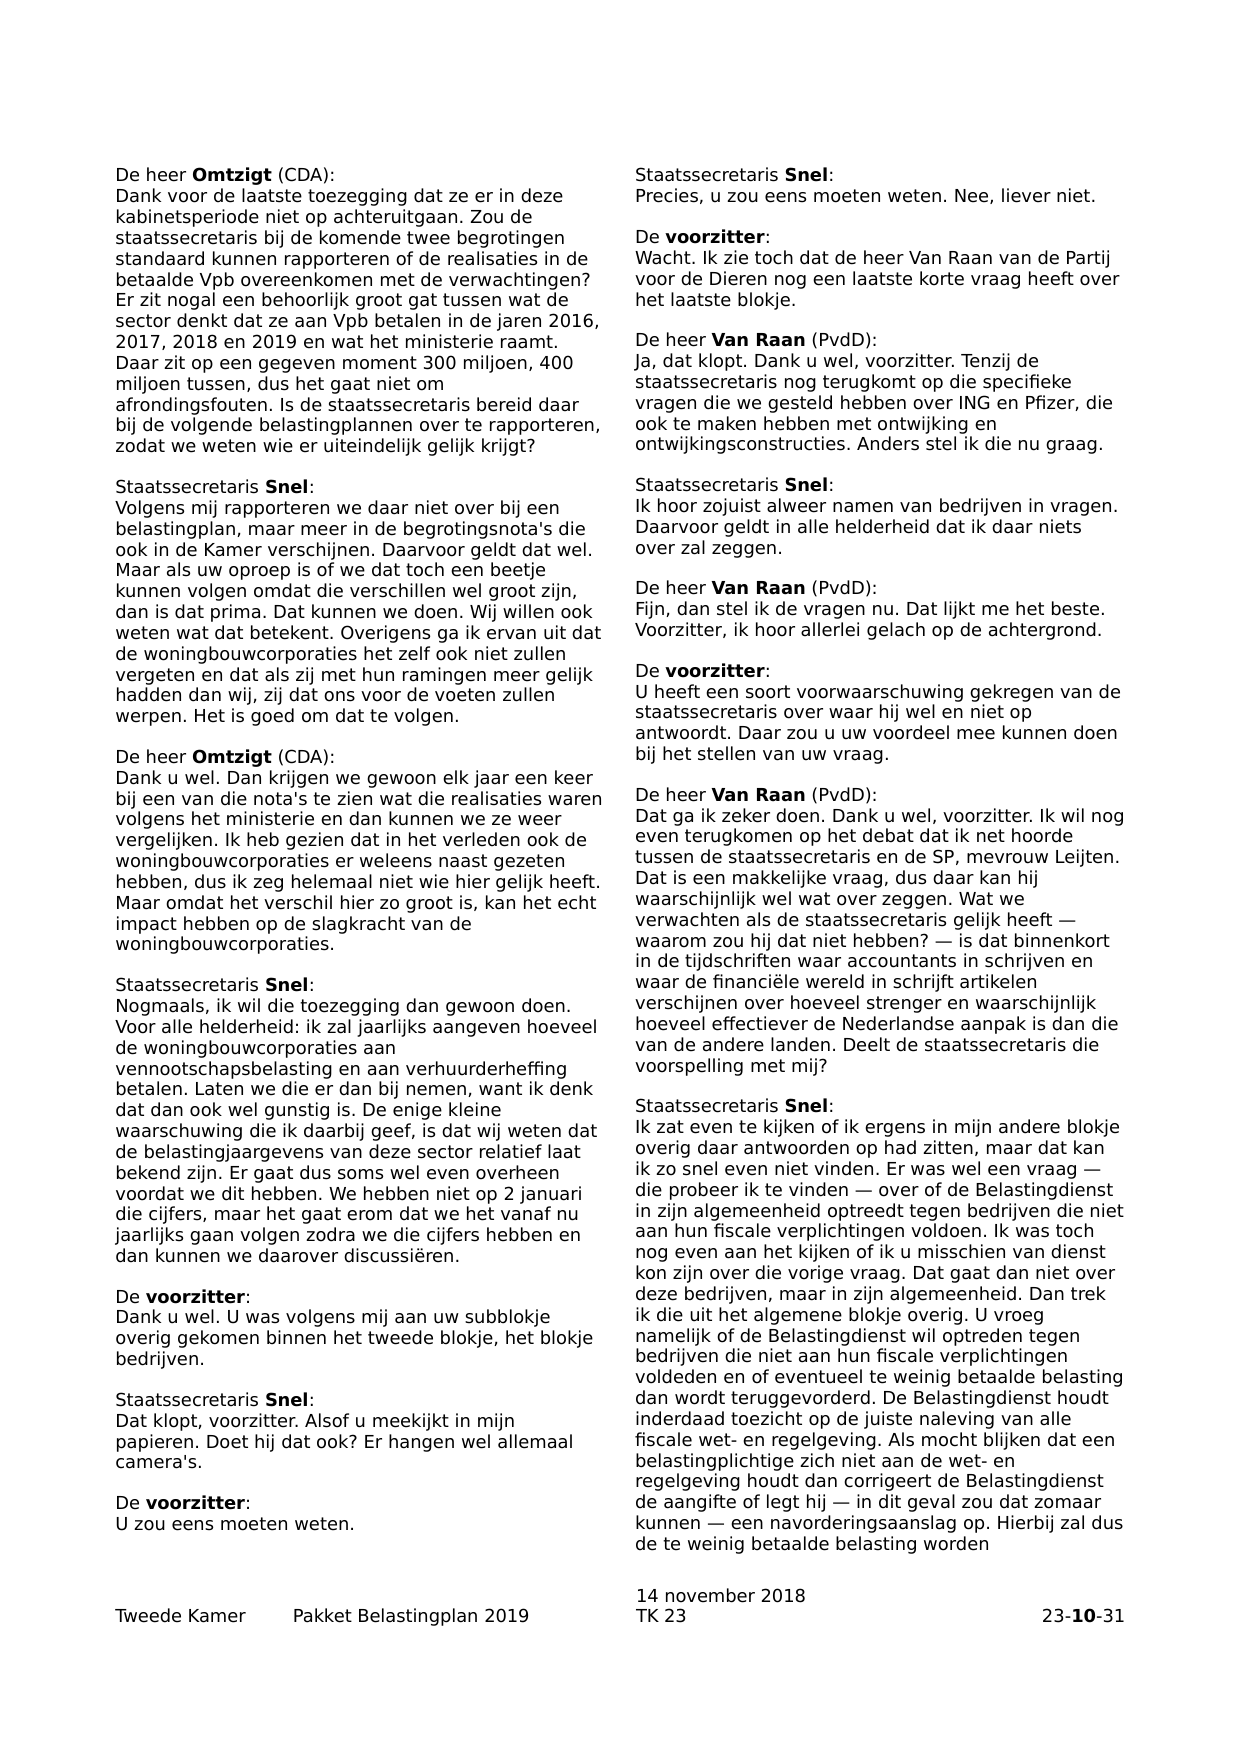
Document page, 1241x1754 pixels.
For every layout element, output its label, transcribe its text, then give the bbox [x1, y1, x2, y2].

text Volgens mij rapporteren we daar niet over bij een belastingplan, maar meer in de begrotingsnota's die ook in de Kamer verschijnen. Daarvoor geldt dat wel. Maar als uw oproep is of we dat toch een beetje kunnen volgen omdat die verschillen wel groot zijn, dan is dat prima. Dat kunnen we doen. Wij willen ook weten wat dat betekent. Overigens ga ik ervan uit dat de woningbouwcorporaties het zelf ook niet zullen vergeten en dat als zij met hun ramingen meer gelijk hadden dan wij, zij dat ons voor de voeten zullen werpen. Het is goed om dat te volgen. [115, 498, 605, 727]
text Staatssecretaris Snel: [635, 165, 1125, 186]
text De voorzitter: [635, 661, 1125, 681]
text De heer Van Raan (PvdD): [635, 785, 1125, 805]
text Dat klopt, voorzitter. Alsof u meekijkt in mijn papieren. Doet hij dat ook? Er hangen wel allemaal camera's. [115, 1411, 605, 1473]
text Staatssecretaris Snel: [115, 975, 605, 996]
text De voorzitter: [115, 1287, 605, 1307]
text U heeft een soort voorwaarschuwing gekregen van de staatssecretaris over waar hij wel en niet op antwoordt. Daar zou u uw voordeel mee kunnen doen bij het stellen van uw vraag. [635, 681, 1125, 765]
text De heer Van Raan (PvdD): [635, 578, 1125, 599]
text Ik hoor zojuist alweer namen van bedrijven in vragen. Daarvoor geldt in alle helderheid dat ik daar niets over zal zeggen. [635, 496, 1125, 558]
text De voorzitter: [635, 227, 1125, 248]
text Ja, dat klopt. Dank u wel, voorzitter. Tenzij de staatssecretaris nog terugkomt op die specifieke vragen die we gesteld hebben over ING en Pfizer, die ook te maken hebben met ontwijking en ontwijkingsconstructies. Anders stel ik die nu graag. [635, 351, 1125, 455]
text Fijn, dan stel ik de vragen nu. Dat lijkt me het beste. Voorzitter, ik hoor allerlei gelach op de achtergrond. [635, 599, 1125, 641]
text Dank voor de laatste toezegging dat ze er in deze kabinetsperiode niet op achteruitgaan. Zou de staatssecretaris bij de komende twee begrotingen standaard kunnen rapporteren of de realisaties in de betaalde Vpb overeenkomen met de verwachtingen? Er zit nogal een behoorlijk groot gat tussen wat de sector denkt dat ze aan Vpb betalen in de jaren 2016, 2017, 2018 en 2019 en wat het ministerie raamt. Daar zit op een gegeven moment 300 miljoen, 400 miljoen tussen, dus het gaat niet om afrondingsfouten. Is de staatssecretaris bereid daar bij de volgende belastingplannen over te rapporteren, zodat we weten wie er uiteindelijk gelijk krijgt? [115, 186, 605, 457]
text Staatssecretaris Snel: [115, 477, 605, 498]
text De heer Omtzigt (CDA): [115, 165, 605, 186]
text Wacht. Ik zie toch dat de heer Van Raan van de Partij voor de Dieren nog een laatste korte vraag heeft over het laatste blokje. [635, 248, 1125, 310]
text Dank u wel. U was volgens mij aan uw subblokje overig gekomen binnen het tweede blokje, het blokje bedrijven. [115, 1307, 605, 1370]
text Ik zat even te kijken of ik ergens in mijn andere blokje overig daar antwoorden op had zitten, maar dat kan ik zo snel even niet vinden. Er was wel een vraag — die probeer ik te vinden — over of de Belastingdienst in zijn algemeenheid optreedt tegen bedrijven die niet aan hun fiscale verplichtingen voldoen. Ik was toch nog even aan het kijken of ik u misschien van dienst kon zijn over die vorige vraag. Dat gaat dan niet over deze bedrijven, maar in zijn algemeenheid. Dan trek ik die uit het algemene blokje overig. U vroeg namelijk of de Belastingdienst wil optreden tegen bedrijven die niet aan hun fiscale verplichtingen voldeden en of eventueel te weinig betaalde belasting dan wordt teruggevorderd. De Belastingdienst houdt inderdaad toezicht op de juiste naleving van alle fiscale wet- en regelgeving. Als mocht blijken dat een belastingplichtige zich niet aan de wet- en regelgeving houdt dan corrigeert de Belastingdienst de aangifte of legt hij — in dit geval zou dat zomaar kunnen — een navorderingsaanslag op. Hierbij zal dus de te weinig betaalde belasting worden [635, 1117, 1125, 1554]
text Dank u wel. Dan krijgen we gewoon elk jaar een keer bij een van die nota's te zien wat die realisaties waren volgens het ministerie en dan kunnen we ze weer vergelijken. Ik heb gezien dat in het verleden ook de woningbouwcorporaties er weleens naast gezeten hebben, dus ik zeg helemaal niet wie hier gelijk heeft. Maar omdat het verschil hier zo groot is, kan het echt impact hebben op de slagkracht van de woningbouwcorporaties. [115, 767, 605, 955]
text Nogmaals, ik wil die toezegging dan gewoon doen. Voor alle helderheid: ik zal jaarlijks aangeven hoeveel de woningbouwcorporaties aan vennootschapsbelasting en aan verhuurderheffing betalen. Laten we die er dan bij nemen, want ik denk dat dan ook wel gunstig is. De enige kleine waarschuwing die ik daarbij geef, is dat wij weten dat de belastingjaargevens van deze sector relatief laat bekend zijn. Er gaat dus soms wel even overheen voordat we dit hebben. We hebben niet op 2 januari die cijfers, maar het gaat erom dat we het vanaf nu jaarlijks gaan volgen zodra we die cijfers hebben en dan kunnen we daarover discussiëren. [115, 996, 605, 1267]
text De voorzitter: [115, 1493, 605, 1514]
text De heer Van Raan (PvdD): [635, 330, 1125, 351]
text U zou eens moeten weten. [115, 1514, 605, 1534]
text Dat ga ik zeker doen. Dank u wel, voorzitter. Ik wil nog even terugkomen op het debat dat ik net hoorde tussen de staatssecretaris en de SP, mevrouw Leijten. Dat is een makkelijke vraag, dus daar kan hij waarschijnlijk wel wat over zeggen. Wat we verwachten als de staatssecretaris gelijk heeft — waarom zou hij dat niet hebben? — is dat binnenkort in de tijdschriften waar accountants in schrijven en waar de financiële wereld in schrijft artikelen verschijnen over hoeveel strenger en waarschijnlijk hoeveel effectiever de Nederlandse aanpak is dan die van de andere landen. Deelt de staatssecretaris die voorspelling met mij? [635, 805, 1125, 1076]
text De heer Omtzigt (CDA): [115, 747, 605, 767]
text Staatssecretaris Snel: [115, 1390, 605, 1411]
text Precies, u zou eens moeten weten. Nee, liever niet. [635, 186, 1125, 207]
text Staatssecretaris Snel: [635, 475, 1125, 496]
text Staatssecretaris Snel: [635, 1096, 1125, 1117]
